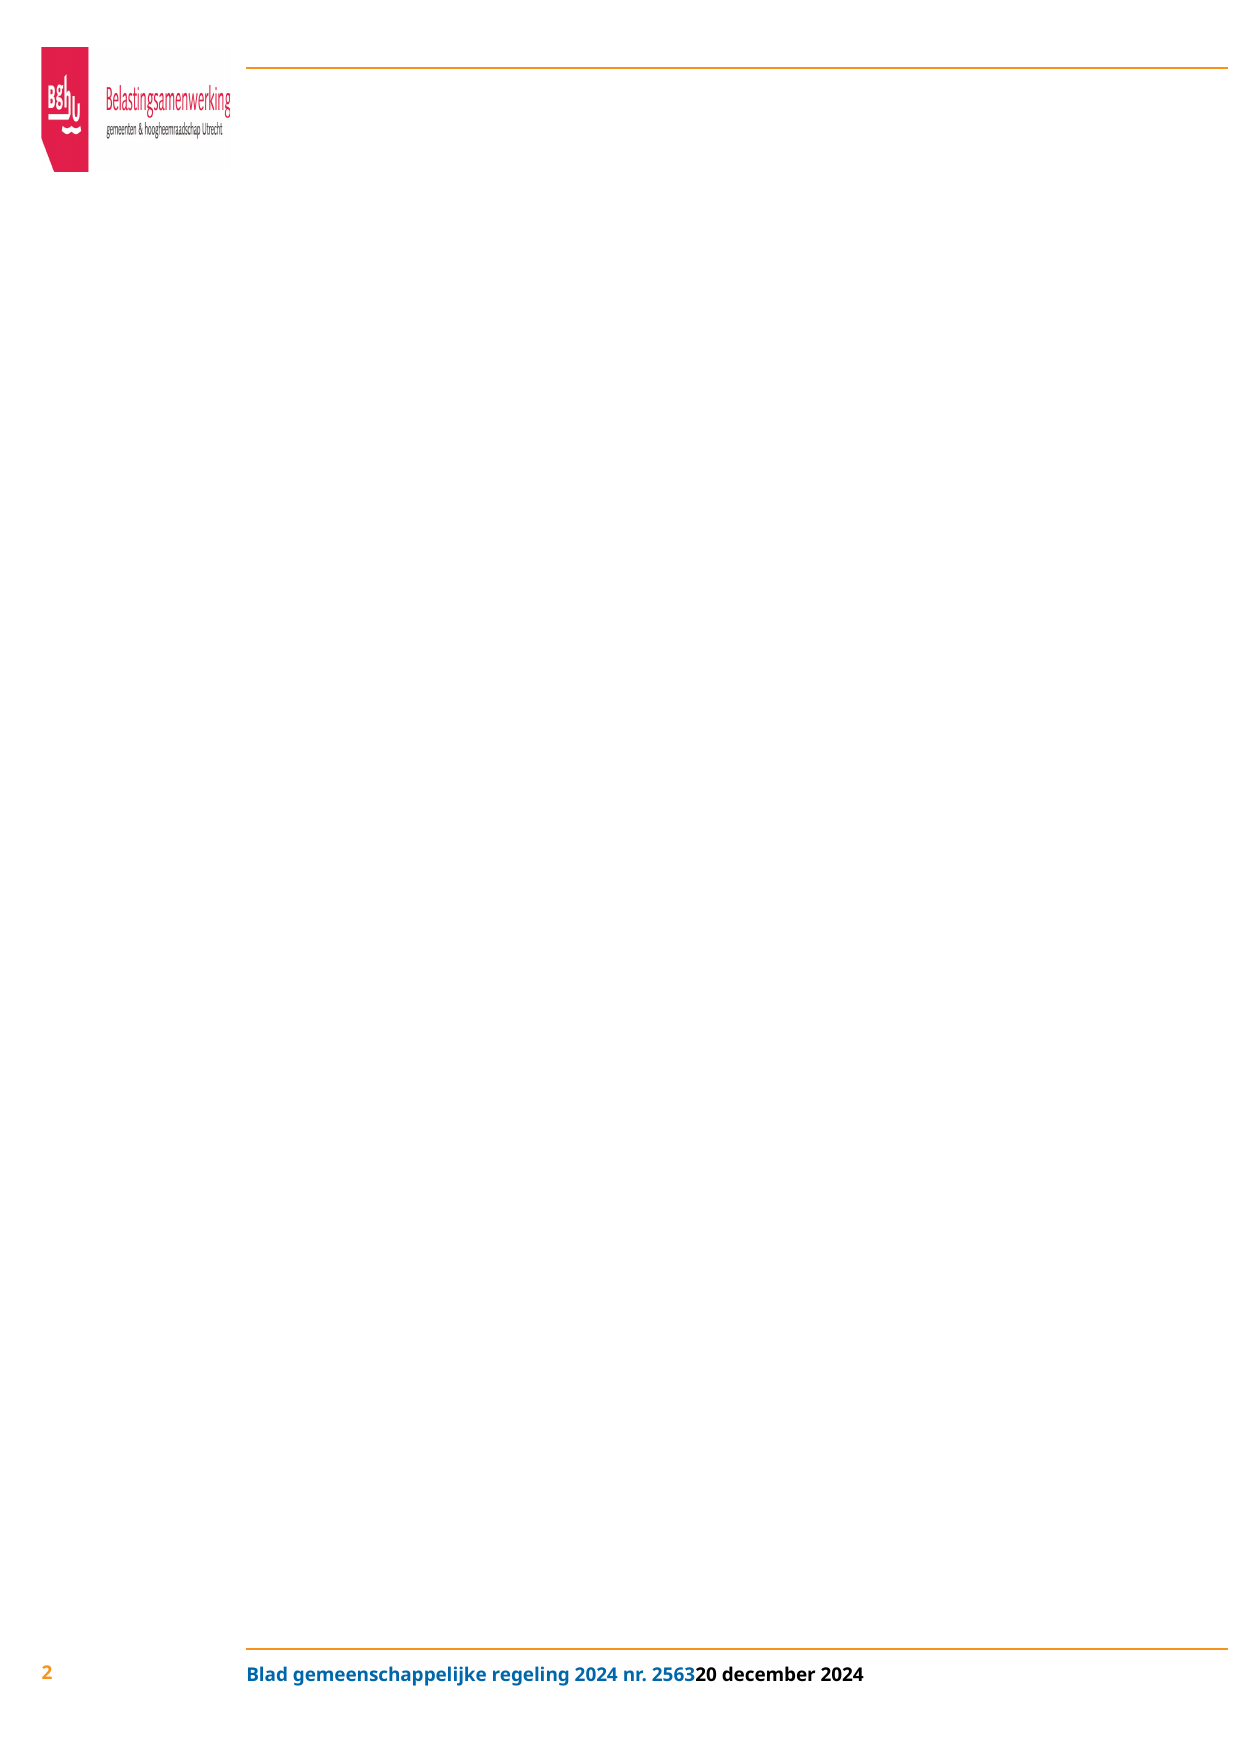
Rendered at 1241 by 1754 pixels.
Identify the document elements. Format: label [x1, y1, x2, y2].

picture [41, 47, 231, 172]
